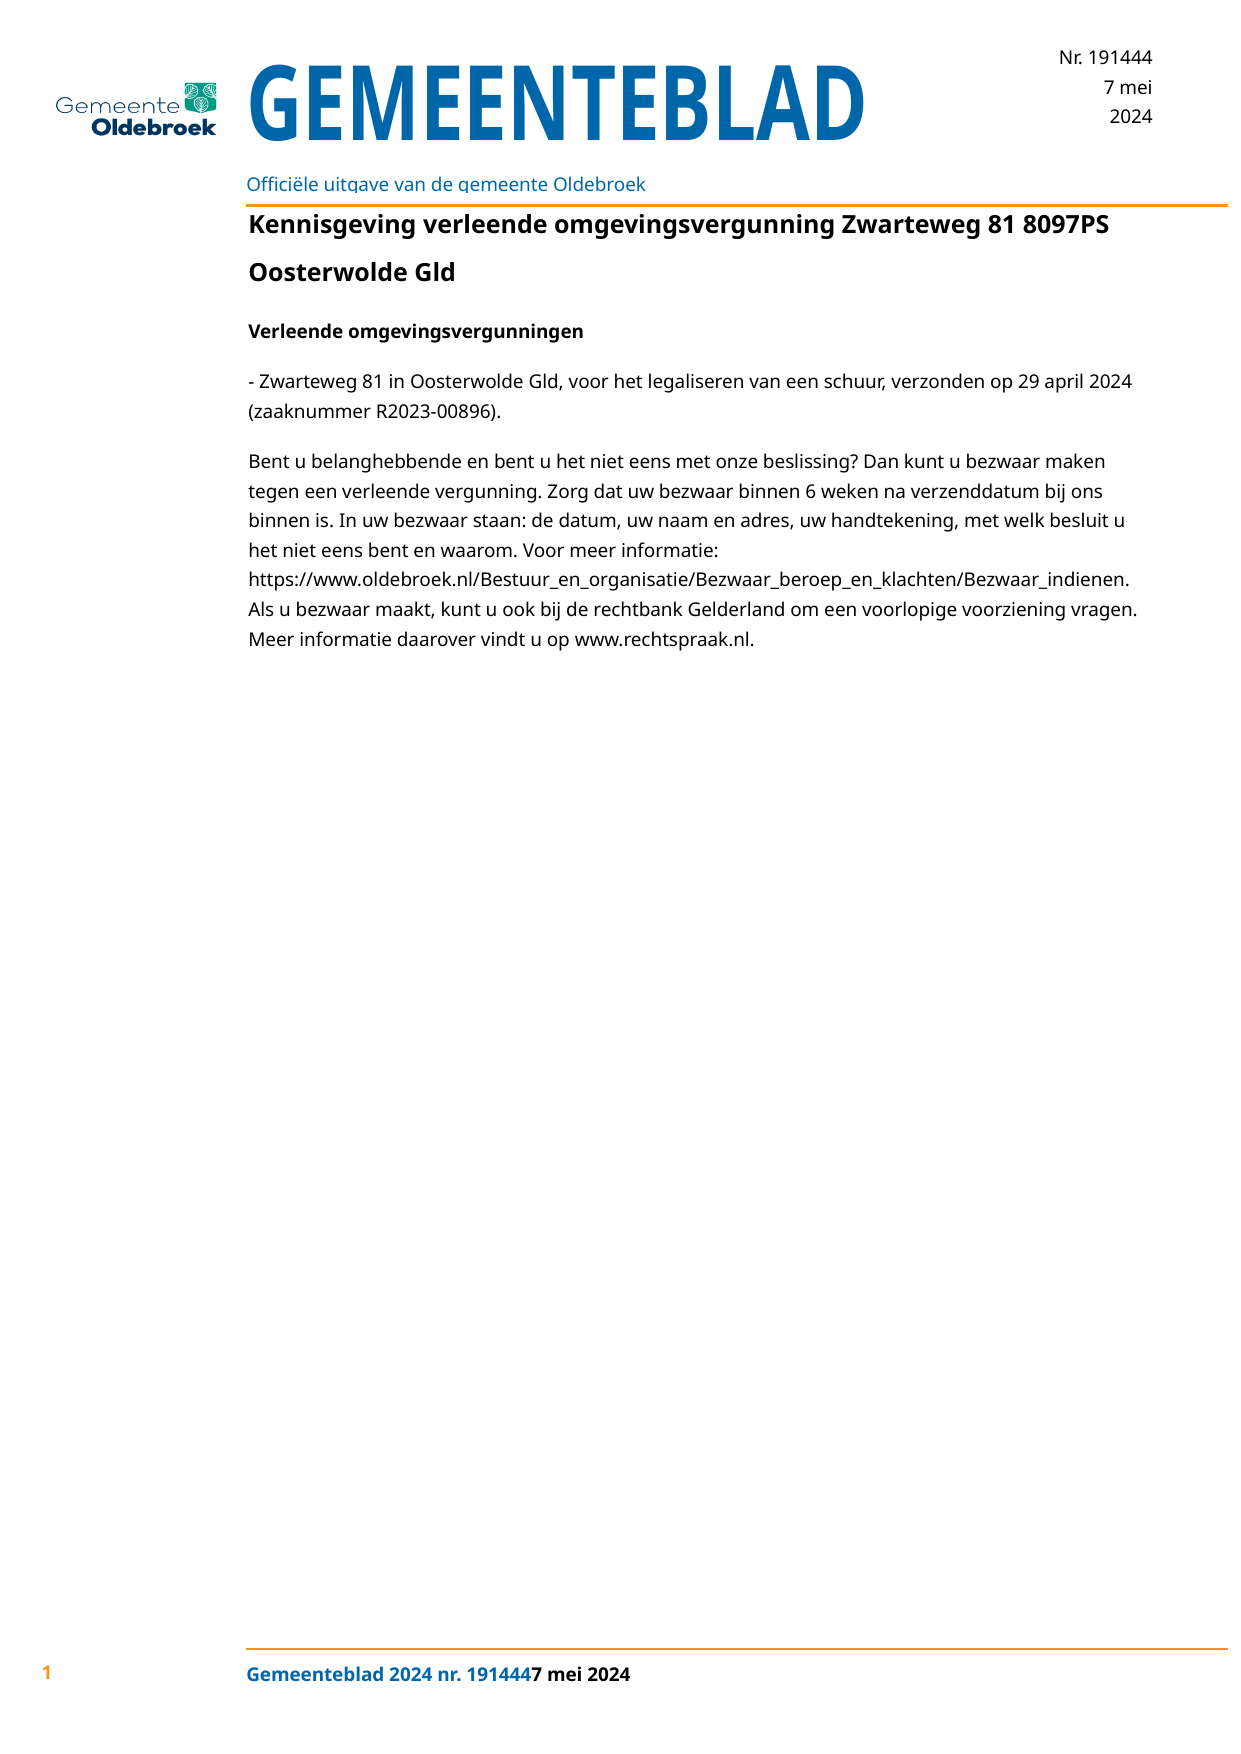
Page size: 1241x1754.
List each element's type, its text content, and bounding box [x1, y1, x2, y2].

text Kennisgeving verleende omgevingsvergunning Zwarteweg 81 8097PS Oosterwolde Gld [248, 207, 1152, 288]
text Bent u belanghebbende en bent u het niet eens met onze beslissing? Dan kunt u bezwaar maken tegen een verleende vergunning. Zorg dat uw bezwaar binnen 6 weken na verzenddatum bij ons binnen is. In uw bezwaar staan: de datum, uw naam en adres, uw handtekening, met welk besluit u het niet eens bent en waarom. Voor meer informatie: https://www.oldebroek.nl/Bestuur_en_organisatie/Bezwaar_beroep_en_klachten/Bezwaar_indienen. Als u bezwaar maakt, kunt u ook bij de rechtbank Gelderland om een voorlopige voorziening vragen. Meer informatie daarover vindt u op www.rechtspraak.nl. [248, 448, 1152, 652]
text - Zwarteweg 81 in Oosterwolde Gld, voor het legaliseren van een schuur, verzonden op 29 april 2024 (zaaknummer R2023-00896). [248, 368, 1152, 424]
text Verleende omgevingsvergunningen [248, 318, 1152, 344]
picture [41, 47, 231, 172]
